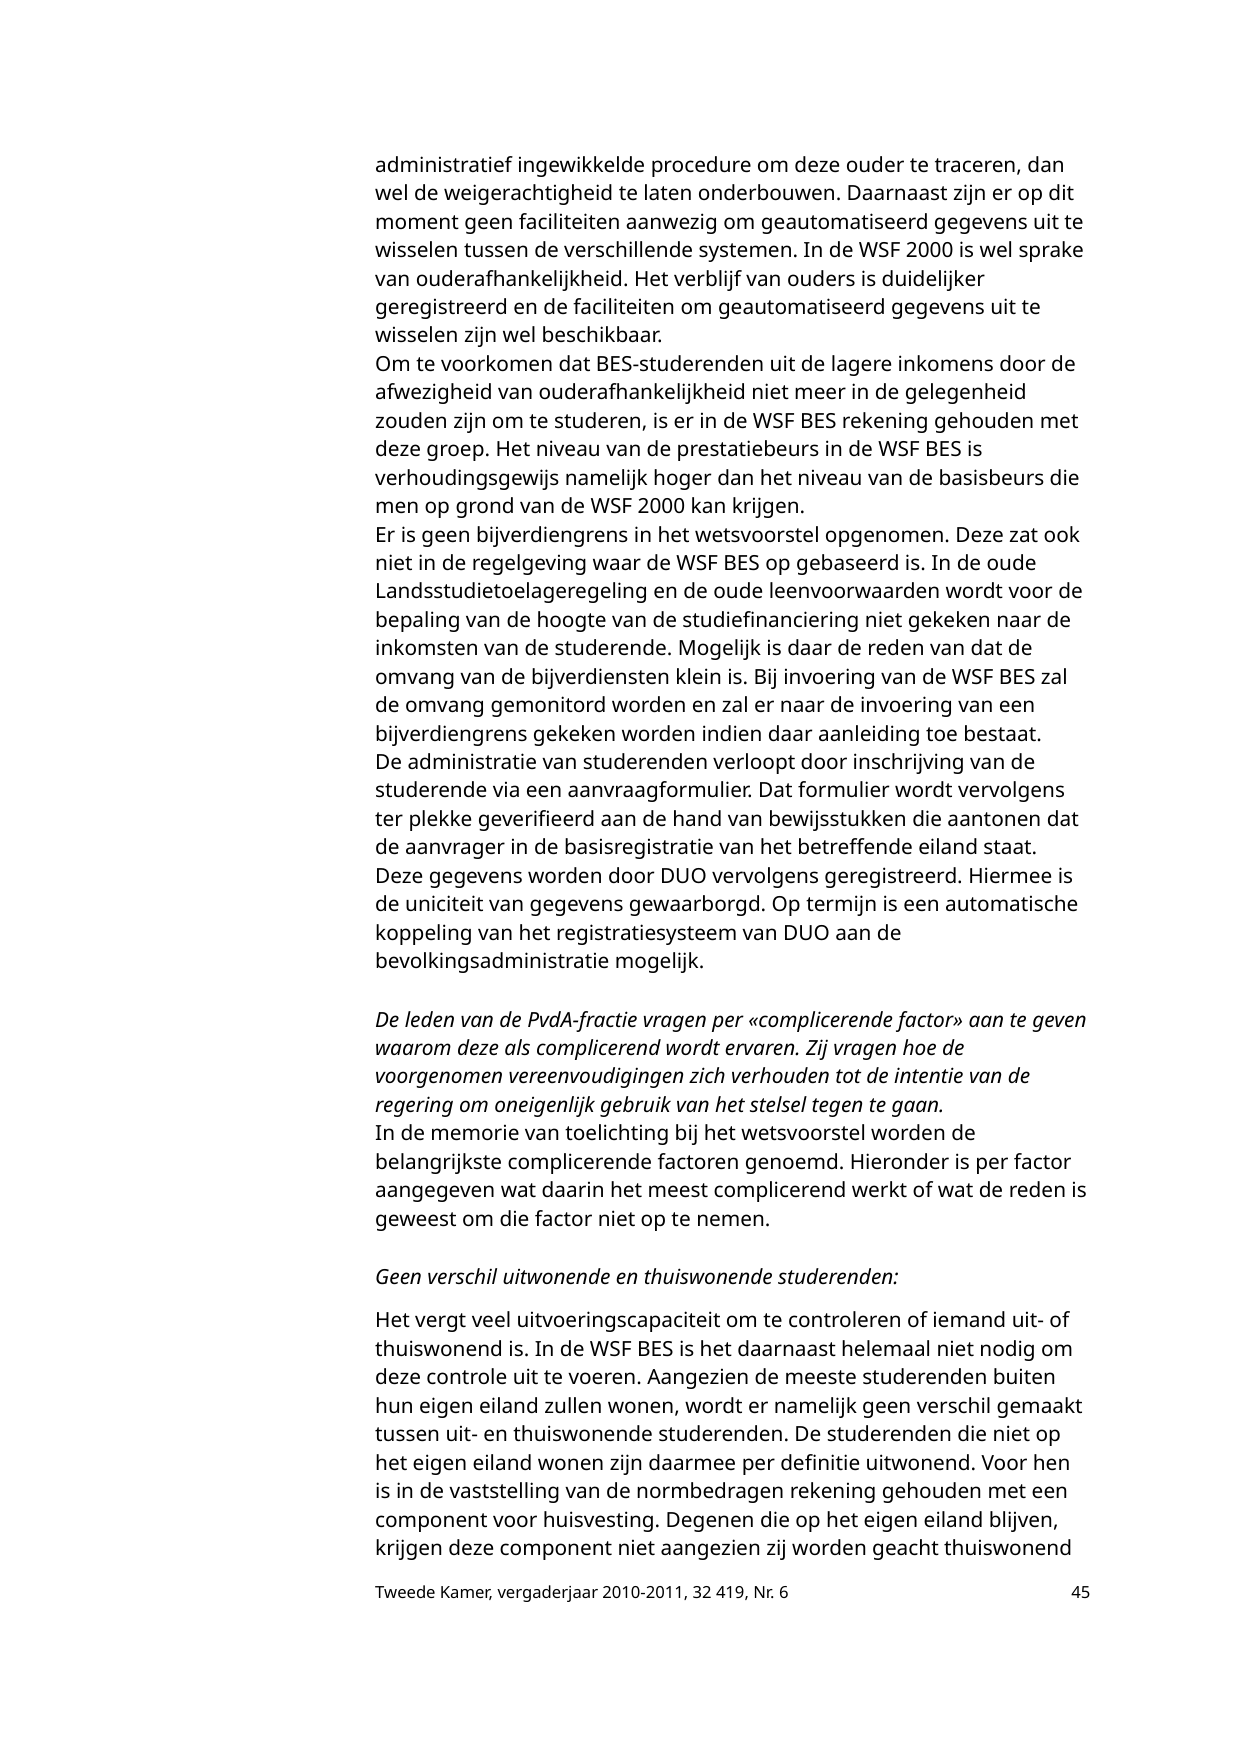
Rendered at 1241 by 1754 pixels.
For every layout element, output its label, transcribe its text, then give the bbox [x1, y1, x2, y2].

text De administratie van studerenden verloopt door inschrijving van de studerende via een aanvraagformulier. Dat formulier wordt vervolgens ter plekke geverifieerd aan de hand van bewijsstukken die aantonen dat de aanvrager in de basisregistratie van het betreffende eiland staat. Deze gegevens worden door DUO vervolgens geregistreerd. Hiermee is de uniciteit van gegevens gewaarborgd. Op termijn is een automatische koppeling van het registratiesysteem van DUO aan de bevolkingsadministratie mogelijk. [375, 747, 1090, 975]
text Het vergt veel uitvoeringscapaciteit om te controleren of iemand uit- of thuiswonend is. In de WSF BES is het daarnaast helemaal niet nodig om deze controle uit te voeren. Aangezien de meeste studerenden buiten hun eigen eiland zullen wonen, wordt er namelijk geen verschil gemaakt tussen uit- en thuiswonende studerenden. De studerenden die niet op het eigen eiland wonen zijn daarmee per definitie uitwonend. Voor hen is in de vaststelling van de normbedragen rekening gehouden met een component voor huisvesting. Degenen die op het eigen eiland blijven, krijgen deze component niet aangezien zij worden geacht thuiswonend [375, 1306, 1090, 1562]
text De leden van de PvdA-fractie vragen per «complicerende factor» aan te geven waarom deze als complicerend wordt ervaren. Zij vragen hoe de voorgenomen vereenvoudigingen zich verhouden tot de intentie van de regering om oneigenlijk gebruik van het stelsel tegen te gaan. [375, 1005, 1090, 1118]
text Geen verschil uitwonende en thuiswonende studerenden: [375, 1262, 1090, 1291]
text administratief ingewikkelde procedure om deze ouder te traceren, dan wel de weigerachtigheid te laten onderbouwen. Daarnaast zijn er op dit moment geen faciliteiten aanwezig om geautomatiseerd gegevens uit te wisselen tussen de verschillende systemen. In de WSF 2000 is wel sprake van ouderafhankelijkheid. Het verblijf van ouders is duidelijker geregistreerd en de faciliteiten om geautomatiseerd gegevens uit te wisselen zijn wel beschikbaar. [375, 150, 1090, 349]
text Er is geen bijverdiengrens in het wetsvoorstel opgenomen. Deze zat ook niet in de regelgeving waar de WSF BES op gebaseerd is. In de oude Landsstudietoelageregeling en de oude leenvoorwaarden wordt voor de bepaling van de hoogte van de studiefinanciering niet gekeken naar de inkomsten van de studerende. Mogelijk is daar de reden van dat de omvang van de bijverdiensten klein is. Bij invoering van de WSF BES zal de omvang gemonitord worden en zal er naar de invoering van een bijverdiengrens gekeken worden indien daar aanleiding toe bestaat. [375, 520, 1090, 747]
text Om te voorkomen dat BES-studerenden uit de lagere inkomens door de afwezigheid van ouderafhankelijkheid niet meer in de gelegenheid zouden zijn om te studeren, is er in de WSF BES rekening gehouden met deze groep. Het niveau van de prestatiebeurs in de WSF BES is verhoudingsgewijs namelijk hoger dan het niveau van de basisbeurs die men op grond van de WSF 2000 kan krijgen. [375, 349, 1090, 520]
text In de memorie van toelichting bij het wetsvoorstel worden de belangrijkste complicerende factoren genoemd. Hieronder is per factor aangegeven wat daarin het meest complicerend werkt of wat de reden is geweest om die factor niet op te nemen. [375, 1118, 1090, 1232]
